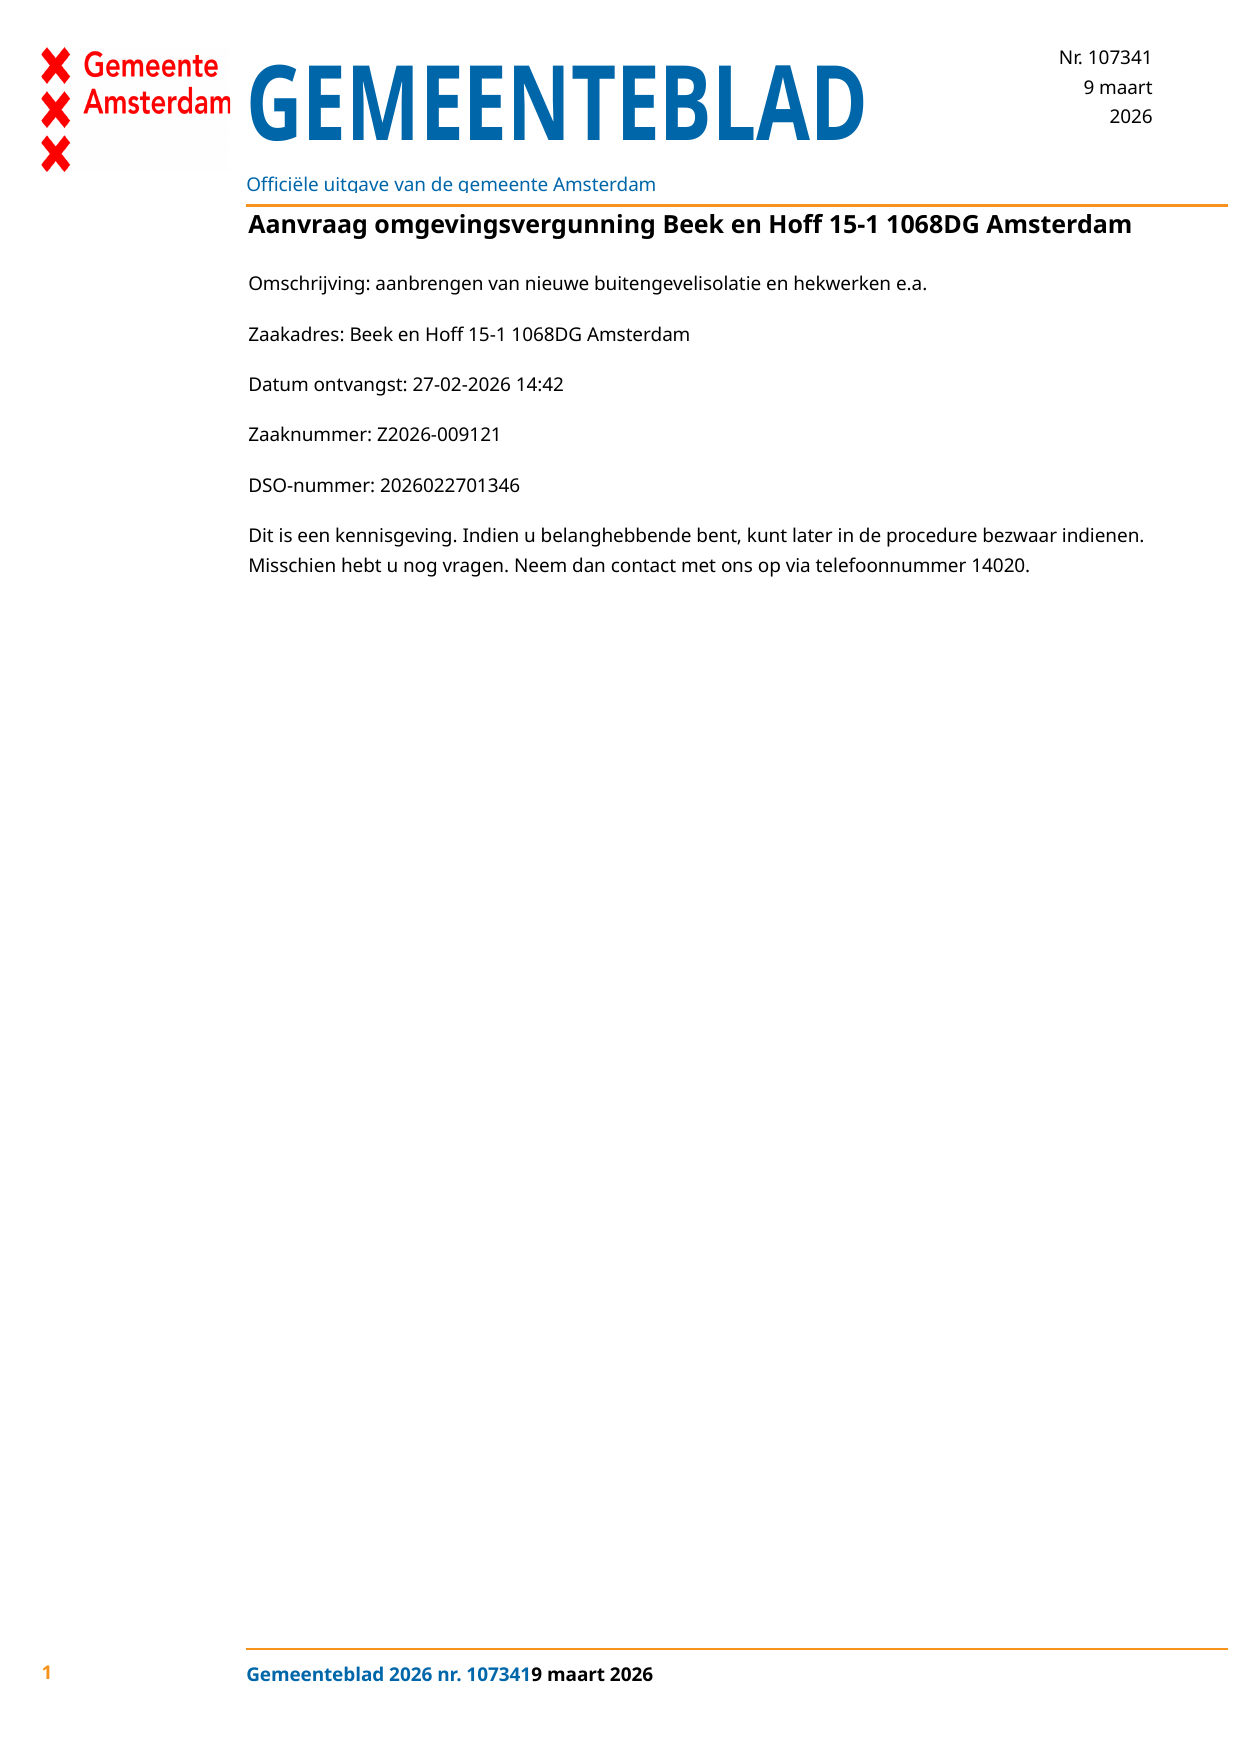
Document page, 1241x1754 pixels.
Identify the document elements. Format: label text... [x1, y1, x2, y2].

text Zaaknummer: Z2026-009121 [248, 422, 1152, 447]
text Datum ontvangst: 27-02-2026 14:42 [248, 371, 1152, 397]
text DSO-nummer: 2026022701346 [248, 472, 1152, 498]
text Zaakadres: Beek en Hoff 15-1 1068DG Amsterdam [248, 321, 1152, 346]
text Omschrijving: aanbrengen van nieuwe buitengevelisolatie en hekwerken e.a. [248, 270, 1152, 296]
text Dit is een kennisgeving. Indien u belanghebbende bent, kunt later in de procedure bezwaar indienen. Misschien hebt u nog vragen. Neem dan contact met ons op via telefoonnummer 14020. [248, 522, 1152, 578]
text Aanvraag omgevingsvergunning Beek en Hoff 15-1 1068DG Amsterdam [248, 207, 1152, 241]
picture [41, 47, 231, 172]
